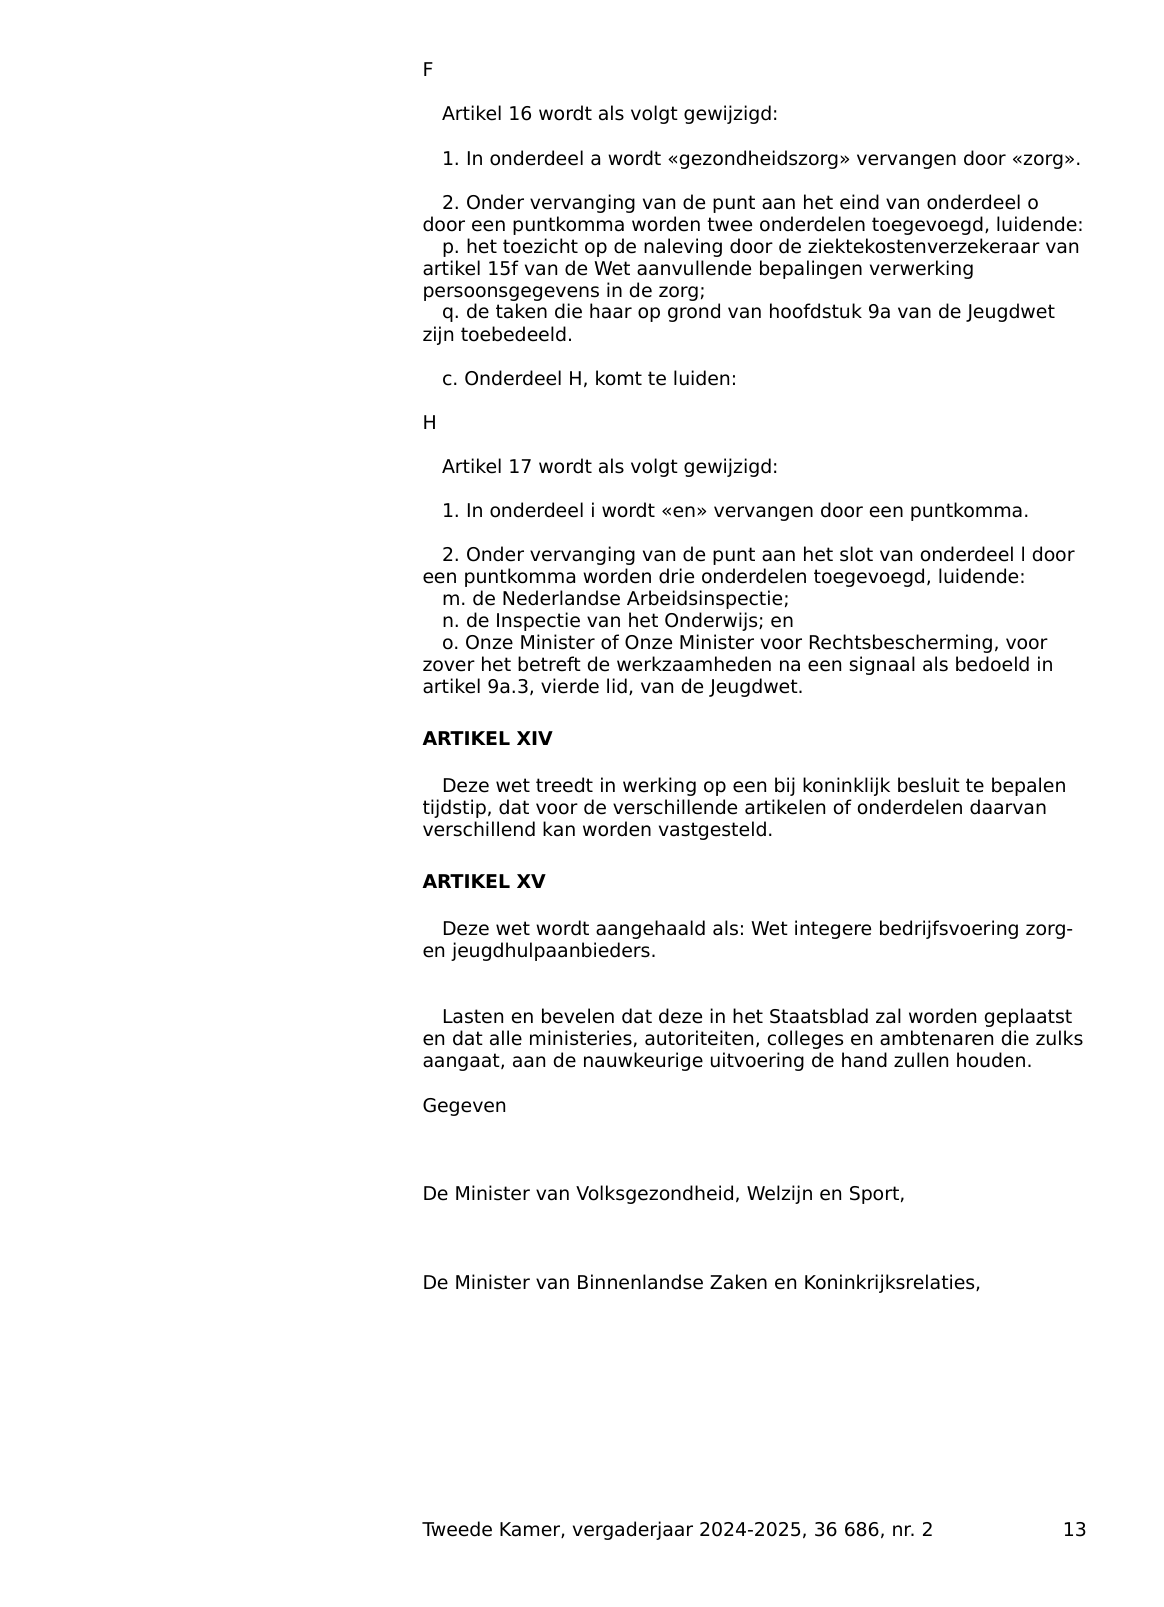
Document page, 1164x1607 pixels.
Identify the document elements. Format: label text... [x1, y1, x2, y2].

text m. de Nederlandse Arbeidsinspectie; [422, 588, 1087, 610]
text q. de taken die haar op grond van hoofdstuk 9a van de Jeugdwet zijn toebedeeld. [422, 301, 1087, 345]
text o. Onze Minister of Onze Minister voor Rechtsbescherming, voor zover het betreft de werkzaamheden na een signaal als bedoeld in artikel 9a.3, vierde lid, van de Jeugdwet. [422, 632, 1087, 698]
text Deze wet treedt in werking op een bij koninklijk besluit te bepalen tijdstip, dat voor de verschillende artikelen of onderdelen daarvan verschillend kan worden vastgesteld. [422, 775, 1087, 841]
subtitle ARTIKEL XV [422, 871, 1087, 893]
text c. Onderdeel H, komt te luiden: [422, 368, 1087, 389]
text n. de Inspectie van het Onderwijs; en [422, 610, 1087, 632]
text Artikel 17 wordt als volgt gewijzigd: [422, 456, 1087, 478]
text Artikel 16 wordt als volgt gewijzigd: [422, 103, 1087, 125]
text 2. Onder vervanging van de punt aan het slot van onderdeel l door een puntkomma worden drie onderdelen toegevoegd, luidende: [422, 544, 1087, 588]
text 1. In onderdeel i wordt «en» vervangen door een puntkomma. [422, 500, 1087, 522]
text Gegeven [422, 1094, 1087, 1116]
text F [422, 59, 1087, 81]
subtitle ARTIKEL XIV [422, 728, 1087, 750]
text 2. Onder vervanging van de punt aan het eind van onderdeel o door een puntkomma worden twee onderdelen toegevoegd, luidende: [422, 192, 1087, 236]
text 1. In onderdeel a wordt «gezondheidszorg» vervangen door «zorg». [422, 147, 1087, 169]
text H [422, 412, 1087, 434]
text Deze wet wordt aangehaald als: Wet integere bedrijfsvoering zorg- en jeugdhulpaanbieders. [422, 918, 1087, 962]
text p. het toezicht op de naleving door de ziektekostenverzekeraar van artikel 15f van de Wet aanvullende bepalingen verwerking persoonsgegevens in de zorg; [422, 236, 1087, 301]
text Lasten en bevelen dat deze in het Staatsblad zal worden geplaatst en dat alle ministeries, autoriteiten, colleges en ambtenaren die zulks aangaat, aan de nauwkeurige uitvoering de hand zullen houden. [422, 1006, 1087, 1072]
text De Minister van Binnenlandse Zaken en Koninkrijksrelaties, [422, 1272, 1087, 1293]
text De Minister van Volksgezondheid, Welzijn en Sport, [422, 1183, 1087, 1205]
